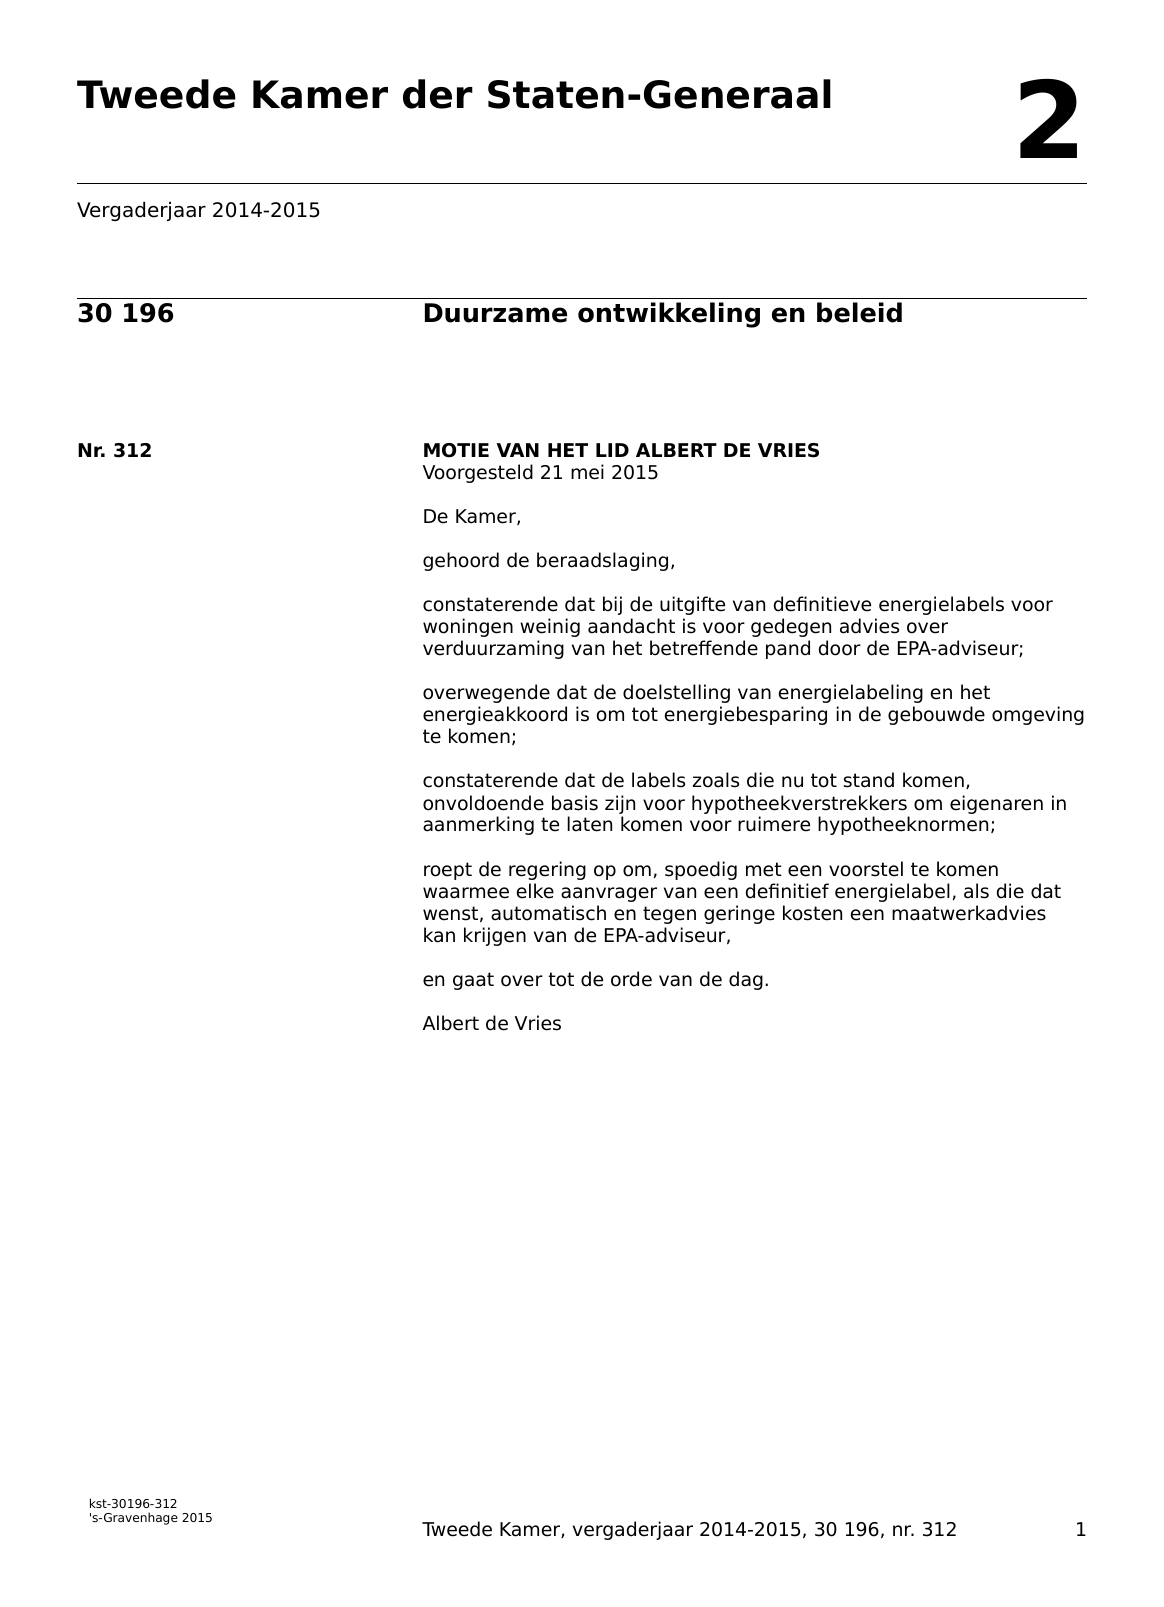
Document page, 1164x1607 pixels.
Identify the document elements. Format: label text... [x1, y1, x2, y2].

text 's-Gravenhage 2015 [88, 1511, 323, 1525]
text kst-30196-312 [88, 1497, 323, 1511]
subtitle Nr. 312 MOTIE VAN HET LID ALBERT DE VRIES [77, 440, 1087, 462]
table_cell Vergaderjaar 2014-2015 [77, 184, 1087, 298]
text roept de regering op om, spoedig met een voorstel te komen waarmee elke aanvrager van een definitief energielabel, als die dat wenst, automatisch en tegen geringe kosten een maatwerkadvies kan krijgen van de EPA-adviseur, [422, 858, 1087, 946]
text De Kamer, [422, 506, 1087, 528]
table_header 2 [886, 59, 1087, 183]
text constaterende dat bij de uitgifte van definitieve energielabels voor woningen weinig aandacht is voor gedegen advies over verduurzaming van het betreffende pand door de EPA-adviseur; [422, 594, 1087, 660]
subtitle 30 196 Duurzame ontwikkeling en beleid [77, 299, 1087, 329]
text gehoord de beraadslaging, [422, 550, 1087, 572]
text constaterende dat de labels zoals die nu tot stand komen, onvoldoende basis zijn voor hypotheekverstrekkers om eigenaren in aanmerking te laten komen voor ruimere hypotheeknormen; [422, 770, 1087, 836]
text Voorgesteld 21 mei 2015 [422, 462, 1087, 484]
text Albert de Vries [422, 1013, 1087, 1035]
text en gaat over tot de orde van de dag. [422, 969, 1087, 991]
table_header Tweede Kamer der Staten-Generaal [77, 59, 886, 183]
text overwegende dat de doelstelling van energielabeling en het energieakkoord is om tot energiebesparing in de gebouwde omgeving te komen; [422, 682, 1087, 748]
